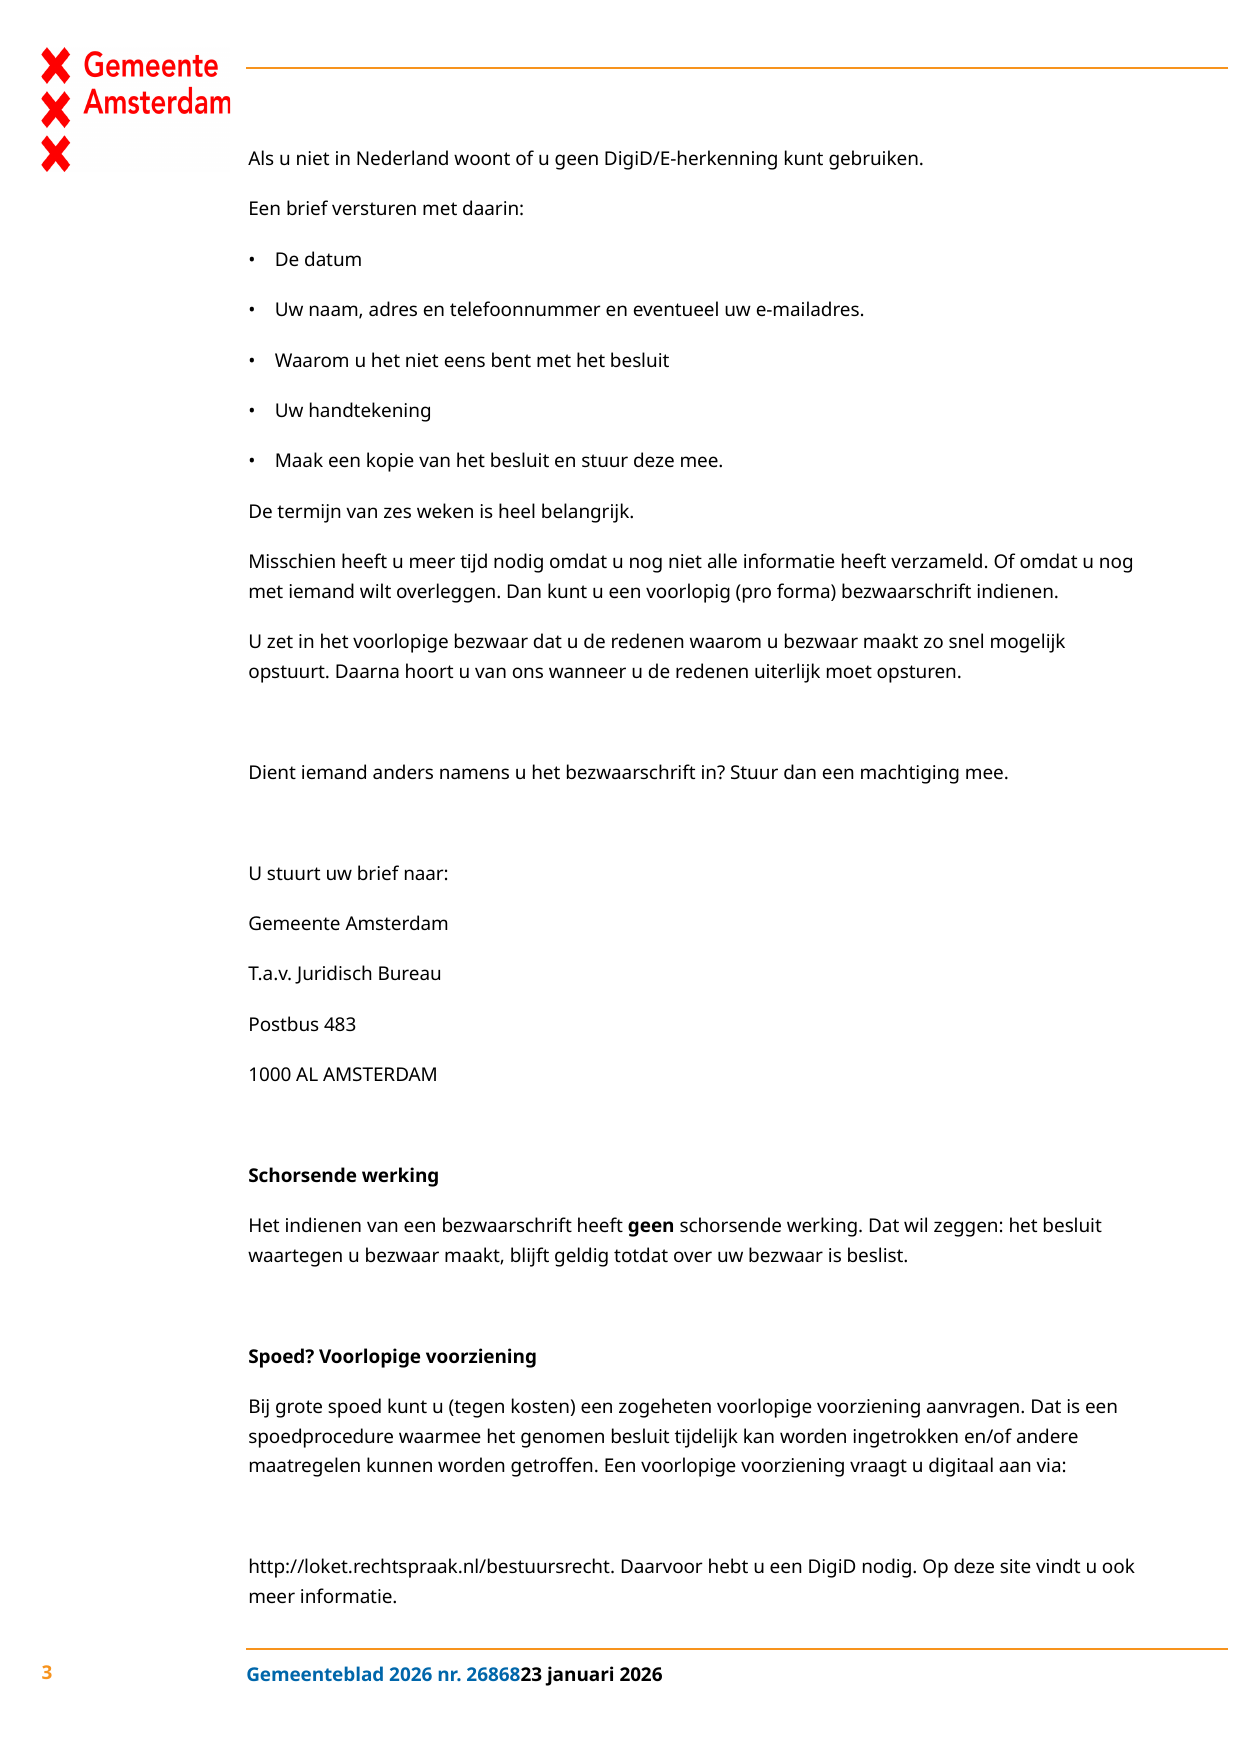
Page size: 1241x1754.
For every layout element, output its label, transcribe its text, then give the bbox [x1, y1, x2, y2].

text U stuurt uw brief naar: [248, 860, 1152, 886]
text • De datum [248, 246, 1152, 272]
text Schorsende werking [248, 1162, 1152, 1188]
text U zet in het voorlopige bezwaar dat u de redenen waarom u bezwaar maakt zo snel mogelijk opstuurt. Daarna hoort u van ons wanneer u de redenen uiterlijk moet opsturen. [248, 628, 1152, 684]
text • Uw naam, adres en telefoonnummer en eventueel uw e-mailadres. [248, 296, 1152, 322]
text Postbus 483 [248, 1011, 1152, 1037]
text De termijn van zes weken is heel belangrijk. [248, 498, 1152, 524]
text 1000 AL AMSTERDAM [248, 1061, 1152, 1087]
text • Uw handtekening [248, 397, 1152, 423]
text Dient iemand anders namens u het bezwaarschrift in? Stuur dan een machtiging mee. [248, 759, 1152, 785]
text Als u niet in Nederland woont of u geen DigiD/E-herkenning kunt gebruiken. [248, 145, 1152, 171]
text Het indienen van een bezwaarschrift heeft geen schorsende werking. Dat wil zeggen: het besluit waartegen u bezwaar maakt, blijft geldig totdat over uw bezwaar is beslist. [248, 1213, 1152, 1268]
text • Waarom u het niet eens bent met het besluit [248, 347, 1152, 373]
text • Maak een kopie van het besluit en stuur deze mee. [248, 448, 1152, 473]
text Bij grote spoed kunt u (tegen kosten) een zogeheten voorlopige voorziening aanvragen. Dat is een spoedprocedure waarmee het genomen besluit tijdelijk kan worden ingetrokken en/of andere maatregelen kunnen worden getroffen. Een voorlopige voorziening vraagt u digitaal aan via: [248, 1393, 1152, 1478]
text Gemeente Amsterdam [248, 910, 1152, 936]
text Een brief versturen met daarin: [248, 196, 1152, 221]
text Spoed? Voorlopige voorziening [248, 1343, 1152, 1369]
text T.a.v. Juridisch Bureau [248, 961, 1152, 986]
text http://loket.rechtspraak.nl/bestuursrecht. Daarvoor hebt u een DigiD nodig. Op deze site vindt u ook meer informatie. [248, 1553, 1152, 1609]
text Misschien heeft u meer tijd nodig omdat u nog niet alle informatie heeft verzameld. Of omdat u nog met iemand wilt overleggen. Dan kunt u een voorlopig (pro forma) bezwaarschrift indienen. [248, 548, 1152, 604]
picture [41, 47, 231, 172]
